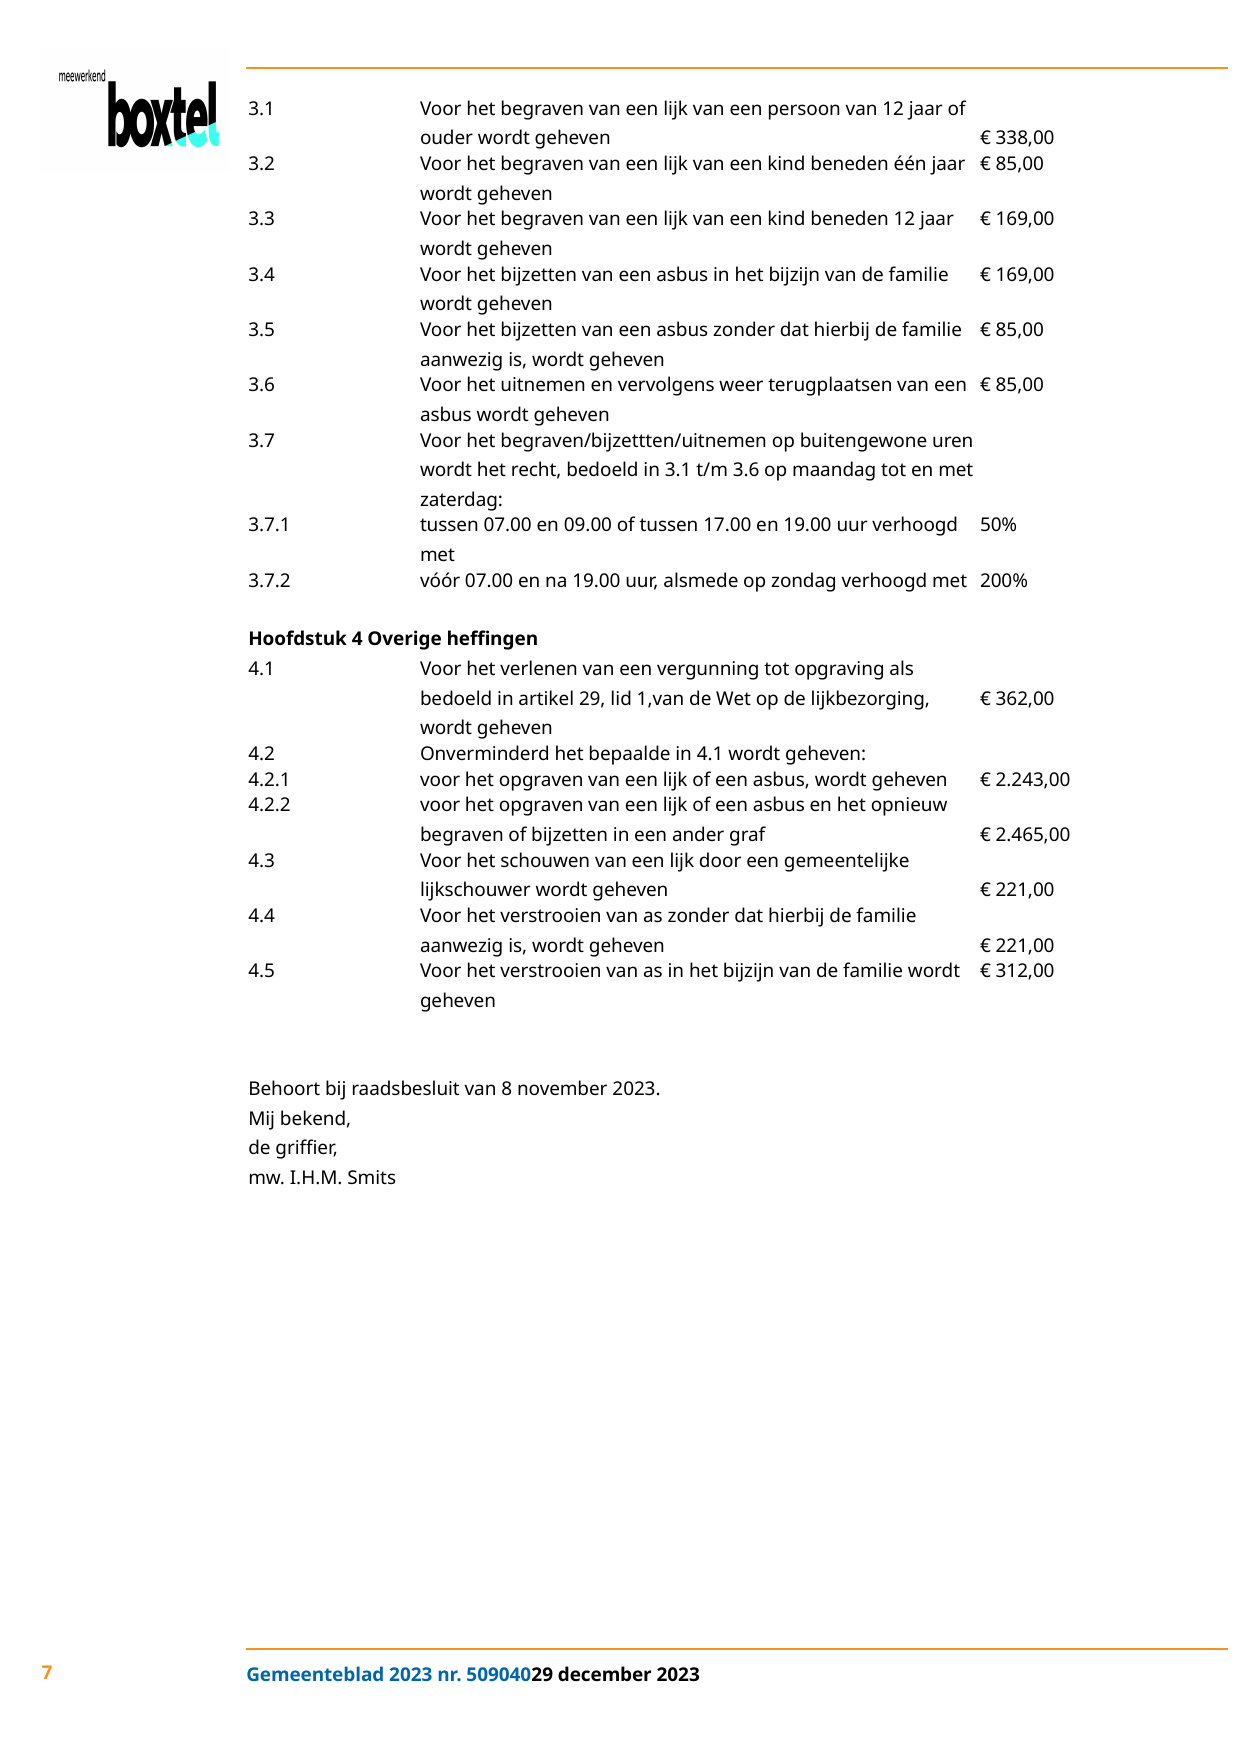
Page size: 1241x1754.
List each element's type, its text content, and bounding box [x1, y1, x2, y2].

table_cell € 312,00 [980, 958, 1152, 1013]
table_cell Voor het uitnemen en vervolgens weer terugplaatsen van een asbus wordt geheven [420, 371, 980, 427]
table_header € 338,00 [980, 95, 1152, 150]
table_header 3.1 [248, 95, 420, 150]
table_cell € 221,00 [980, 902, 1152, 957]
table_cell 4.4 [248, 902, 420, 957]
table_cell € 169,00 [980, 206, 1152, 261]
table_cell 3.2 [248, 150, 420, 206]
table_cell € 2.243,00 [980, 766, 1152, 792]
table_header Voor het begraven van een lijk van een persoon van 12 jaar of ouder wordt geheven [420, 95, 980, 150]
table_cell [980, 427, 1152, 512]
table_cell 3.7.2 [248, 567, 420, 593]
table_cell 3.4 [248, 261, 420, 316]
table_cell 3.7 [248, 427, 420, 512]
table_cell € 2.465,00 [980, 792, 1152, 847]
table_cell Voor het bijzetten van een asbus zonder dat hierbij de familie aanwezig is, wordt geheven [420, 316, 980, 371]
table_cell 4.5 [248, 958, 420, 1013]
text Hoofdstuk 4 Overige heffingen [248, 626, 1152, 651]
table_cell vóór 07.00 en na 19.00 uur, alsmede op zondag verhoogd met [420, 567, 980, 593]
table_cell Voor het begraven van een lijk van een kind beneden één jaar wordt geheven [420, 150, 980, 206]
table_cell 3.6 [248, 371, 420, 427]
table_cell voor het opgraven van een lijk of een asbus en het opnieuw begraven of bijzetten in een ander graf [420, 792, 980, 847]
text de griffier, [248, 1134, 1152, 1160]
table_cell 4.2.1 [248, 766, 420, 792]
table_cell 200% [980, 567, 1152, 593]
picture [41, 47, 231, 172]
table_cell 4.2 [248, 740, 420, 766]
text Behoort bij raadsbesluit van 8 november 2023. [248, 1075, 1152, 1101]
table_header Voor het verlenen van een vergunning tot opgraving als bedoeld in artikel 29, lid 1,van de Wet op de lijkbezorging, wordt geheven [420, 655, 980, 740]
table_cell 3.7.1 [248, 512, 420, 567]
table_header € 362,00 [980, 655, 1152, 740]
table_cell Voor het bijzetten van een asbus in het bijzijn van de familie wordt geheven [420, 261, 980, 316]
table_cell Voor het begraven van een lijk van een kind beneden 12 jaar wordt geheven [420, 206, 980, 261]
table_cell € 85,00 [980, 316, 1152, 371]
table_cell Voor het begraven/bijzettten/uitnemen op buitengewone uren wordt het recht, bedoeld in 3.1 t/m 3.6 op maandag tot en met zaterdag: [420, 427, 980, 512]
text Mij bekend, [248, 1105, 1152, 1131]
table_cell € 85,00 [980, 150, 1152, 206]
table_cell € 85,00 [980, 371, 1152, 427]
table_cell Onverminderd het bepaalde in 4.1 wordt geheven: [420, 740, 980, 766]
table_cell [980, 740, 1152, 766]
table_cell voor het opgraven van een lijk of een asbus, wordt geheven [420, 766, 980, 792]
table_cell 4.3 [248, 847, 420, 902]
table_cell 3.5 [248, 316, 420, 371]
table_cell Voor het schouwen van een lijk door een gemeentelijke lijkschouwer wordt geheven [420, 847, 980, 902]
table_cell Voor het verstrooien van as in het bijzijn van de familie wordt geheven [420, 958, 980, 1013]
table_cell € 221,00 [980, 847, 1152, 902]
table_cell 3.3 [248, 206, 420, 261]
table_cell 4.2.2 [248, 792, 420, 847]
table_header 4.1 [248, 655, 420, 740]
table_cell € 169,00 [980, 261, 1152, 316]
table_cell tussen 07.00 en 09.00 of tussen 17.00 en 19.00 uur verhoogd met [420, 512, 980, 567]
table_cell Voor het verstrooien van as zonder dat hierbij de familie aanwezig is, wordt geheven [420, 902, 980, 957]
table_cell 50% [980, 512, 1152, 567]
text mw. I.H.M. Smits [248, 1164, 1152, 1190]
